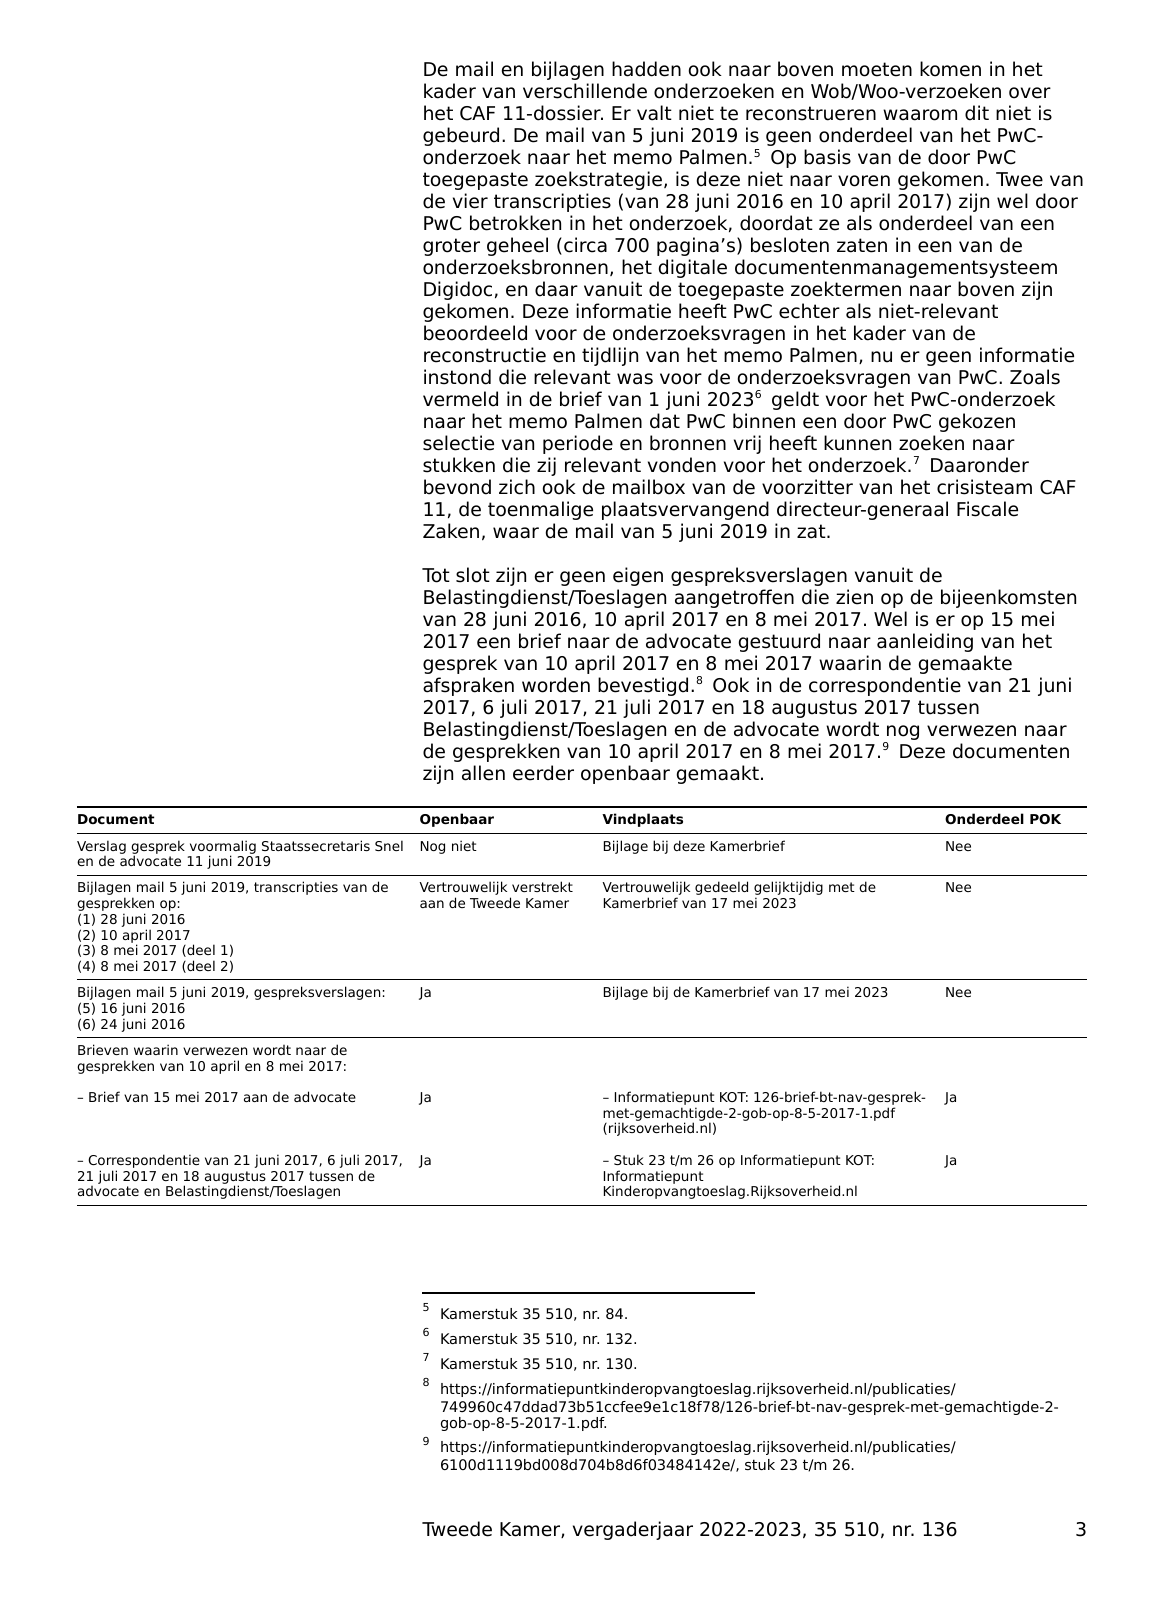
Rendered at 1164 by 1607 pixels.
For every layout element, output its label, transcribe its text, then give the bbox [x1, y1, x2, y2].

text Kamerstuk 35 510, nr. 130. [422, 1352, 1087, 1374]
table_cell Nog niet [413, 834, 596, 874]
table_cell Nee [939, 980, 1087, 1037]
table_cell Bijlage bij de Kamerbrief van 17 mei 2023 [596, 980, 939, 1037]
table_cell [77, 1074, 413, 1090]
table_cell Ja [939, 1153, 1087, 1204]
table_cell [939, 1038, 1087, 1074]
table_cell Ja [413, 1090, 596, 1137]
table_cell – Correspondentie van 21 juni 2017, 6 juli 2017, 21 juli 2017 en 18 augustus 2017 tussen de advocate en Belastingdienst/Toeslagen [77, 1153, 413, 1204]
table_cell Ja [413, 980, 596, 1037]
table_header Openbaar [413, 808, 596, 833]
text De mail en bijlagen hadden ook naar boven moeten komen in het kader van verschillende onderzoeken en Wob/Woo-verzoeken over het CAF 11-dossier. Er valt niet te reconstrueren waarom dit niet is gebeurd. De mail van 5 juni 2019 is geen onderdeel van het PwC-onderzoek naar het memo Palmen. Op basis van de door PwC toegepaste zoekstrategie, is deze niet naar voren gekomen. Twee van de vier transcripties (van 28 juni 2016 en 10 april 2017) zijn wel door PwC betrokken in het onderzoek, doordat ze als onderdeel van een groter geheel (circa 700 pagina’s) besloten zaten in een van de onderzoeksbronnen, het digitale documentenmanagementsysteem Digidoc, en daar vanuit de toegepaste zoektermen naar boven zijn gekomen. Deze informatie heeft PwC echter als niet-relevant beoordeeld voor de onderzoeksvragen in het kader van de reconstructie en tijdlijn van het memo Palmen, nu er geen informatie instond die relevant was voor de onderzoeksvragen van PwC. Zoals vermeld in de brief van 1 juni 2023 geldt voor het PwC-onderzoek naar het memo Palmen dat PwC binnen een door PwC gekozen selectie van periode en bronnen vrij heeft kunnen zoeken naar stukken die zij relevant vonden voor het onderzoek. Daaronder bevond zich ook de mailbox van de voorzitter van het crisisteam CAF 11, de toenmalige plaatsvervangend directeur-generaal Fiscale Zaken, waar de mail van 5 juni 2019 in zat. [422, 59, 1087, 543]
table_cell [413, 1137, 596, 1153]
table_cell [939, 1074, 1087, 1090]
text Tot slot zijn er geen eigen gespreksverslagen vanuit de Belastingdienst/Toeslagen aangetroffen die zien op de bijeenkomsten van 28 juni 2016, 10 april 2017 en 8 mei 2017. Wel is er op 15 mei 2017 een brief naar de advocate gestuurd naar aanleiding van het gesprek van 10 april 2017 en 8 mei 2017 waarin de gemaakte afspraken worden bevestigd. Ook in de correspondentie van 21 juni 2017, 6 juli 2017, 21 juli 2017 en 18 augustus 2017 tussen Belastingdienst/Toeslagen en de advocate wordt nog verwezen naar de gesprekken van 10 april 2017 en 8 mei 2017. Deze documenten zijn allen eerder openbaar gemaakt. [422, 565, 1087, 784]
table_cell [77, 1137, 413, 1153]
table_cell Nee [939, 876, 1087, 979]
table_cell [413, 1074, 596, 1090]
table_cell Nee [939, 834, 1087, 874]
text Kamerstuk 35 510, nr. 84. [422, 1302, 1087, 1324]
table_cell – Brief van 15 mei 2017 aan de advocate [77, 1090, 413, 1137]
table_cell Bijlagen mail 5 juni 2019, gespreksverslagen: (5) 16 juni 2016 (6) 24 juni 2016 [77, 980, 413, 1037]
table_cell [596, 1038, 939, 1074]
text https://informatiepuntkinderopvangtoeslag.rijksoverheid.nl/publicaties/6100d1119bd008d704b8d6f03484142e/, stuk 23 t/m 26. [422, 1435, 1087, 1474]
table_cell – Informatiepunt KOT: 126-brief-bt-nav-gesprek-met-gemachtigde-2-gob-op-8-5-2017-1.pdf (rijksoverheid.nl) [596, 1090, 939, 1137]
table_header Onderdeel POK [939, 808, 1087, 833]
table_cell [939, 1137, 1087, 1153]
table_cell – Stuk 23 t/m 26 op Informatiepunt KOT: Informatiepunt Kinderopvangtoeslag.Rijksoverheid.nl [596, 1153, 939, 1204]
table_cell Verslag gesprek voormalig Staatssecretaris Snel en de advocate 11 juni 2019 [77, 834, 413, 874]
table_cell Vertrouwelijk verstrekt aan de Tweede Kamer [413, 876, 596, 979]
table_cell Ja [413, 1153, 596, 1204]
text https://informatiepuntkinderopvangtoeslag.rijksoverheid.nl/publicaties/749960c47ddad73b51ccfee9e1c18f78/126-brief-bt-nav-gesprek-met-gemachtigde-2-gob-op-8-5-2017-1.pdf. [422, 1377, 1087, 1432]
table_cell Bijlage bij deze Kamerbrief [596, 834, 939, 874]
table_header Vindplaats [596, 808, 939, 833]
table_cell [596, 1074, 939, 1090]
table_cell Vertrouwelijk gedeeld gelijktijdig met de Kamerbrief van 17 mei 2023 [596, 876, 939, 979]
table_cell Bijlagen mail 5 juni 2019, transcripties van de gesprekken op: (1) 28 juni 2016 (2) 10 april 2017 (3) 8 mei 2017 (deel 1) (4) 8 mei 2017 (deel 2) [77, 876, 413, 979]
table_cell [596, 1137, 939, 1153]
table_cell Ja [939, 1090, 1087, 1137]
table_cell [413, 1038, 596, 1074]
text Kamerstuk 35 510, nr. 132. [422, 1327, 1087, 1349]
table_cell Brieven waarin verwezen wordt naar de gesprekken van 10 april en 8 mei 2017: [77, 1038, 413, 1074]
table_header Document [77, 808, 413, 833]
